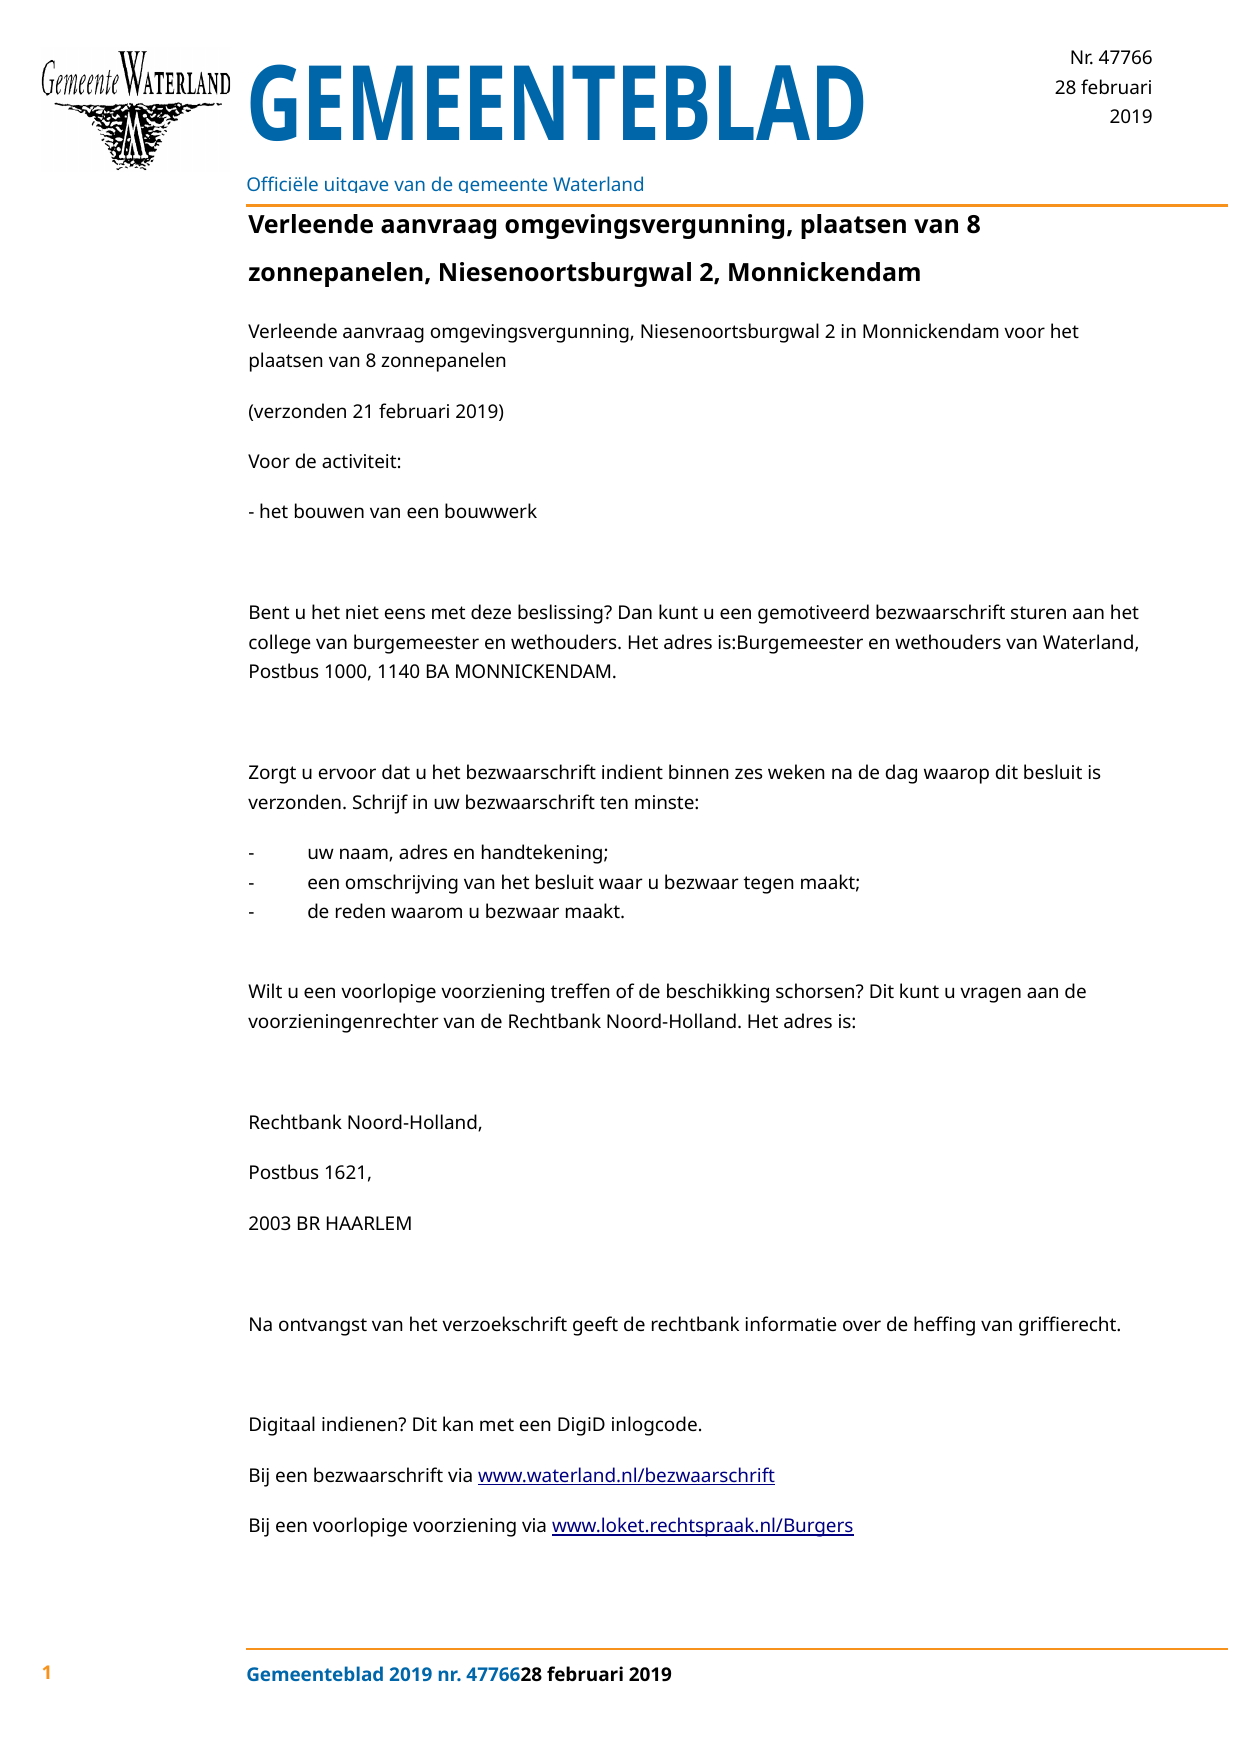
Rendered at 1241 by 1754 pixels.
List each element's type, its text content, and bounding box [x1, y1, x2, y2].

text Verleende aanvraag omgevingsvergunning, Niesenoortsburgwal 2 in Monnickendam voor het plaatsen van 8 zonnepanelen [248, 318, 1152, 373]
text - het bouwen van een bouwwerk [248, 499, 1152, 524]
text Na ontvangst van het verzoekschrift geeft de rechtbank informatie over de heffing van griffierecht. [248, 1311, 1152, 1337]
text 2003 BR HAARLEM [248, 1210, 1152, 1236]
text Bij een bezwaarschrift via www.waterland.nl/bezwaarschrift [248, 1462, 1152, 1488]
list de reden waarom u bezwaar maakt. [248, 899, 1152, 924]
text Wilt u een voorlopige voorziening treffen of de beschikking schorsen? Dit kunt u vragen aan de voorzieningenrechter van de Rechtbank Noord-Holland. Het adres is: [248, 979, 1152, 1034]
text Zorgt u ervoor dat u het bezwaarschrift indient binnen zes weken na de dag waarop dit besluit is verzonden. Schrijf in uw bezwaarschrift ten minste: [248, 759, 1152, 815]
text Bent u het niet eens met deze beslissing? Dan kunt u een gemotiveerd bezwaarschrift sturen aan het college van burgemeester en wethouders. Het adres is:Burgemeester en wethouders van Waterland, Postbus 1000, 1140 BA MONNICKENDAM. [248, 599, 1152, 684]
text Postbus 1621, [248, 1159, 1152, 1185]
picture [41, 47, 231, 172]
text Rechtbank Noord-Holland, [248, 1109, 1152, 1135]
text Verleende aanvraag omgevingsvergunning, plaatsen van 8 zonnepanelen, Niesenoortsburgwal 2, Monnickendam [248, 207, 1152, 288]
list uw naam, adres en handtekening; [248, 839, 1152, 865]
text Voor de activiteit: [248, 448, 1152, 474]
text Digitaal indienen? Dit kan met een DigiD inlogcode. [248, 1412, 1152, 1437]
list een omschrijving van het besluit waar u bezwaar tegen maakt; [248, 869, 1152, 895]
text (verzonden 21 februari 2019) [248, 398, 1152, 424]
text Bij een voorlopige voorziening via www.loket.rechtspraak.nl/Burgers [248, 1512, 1152, 1538]
